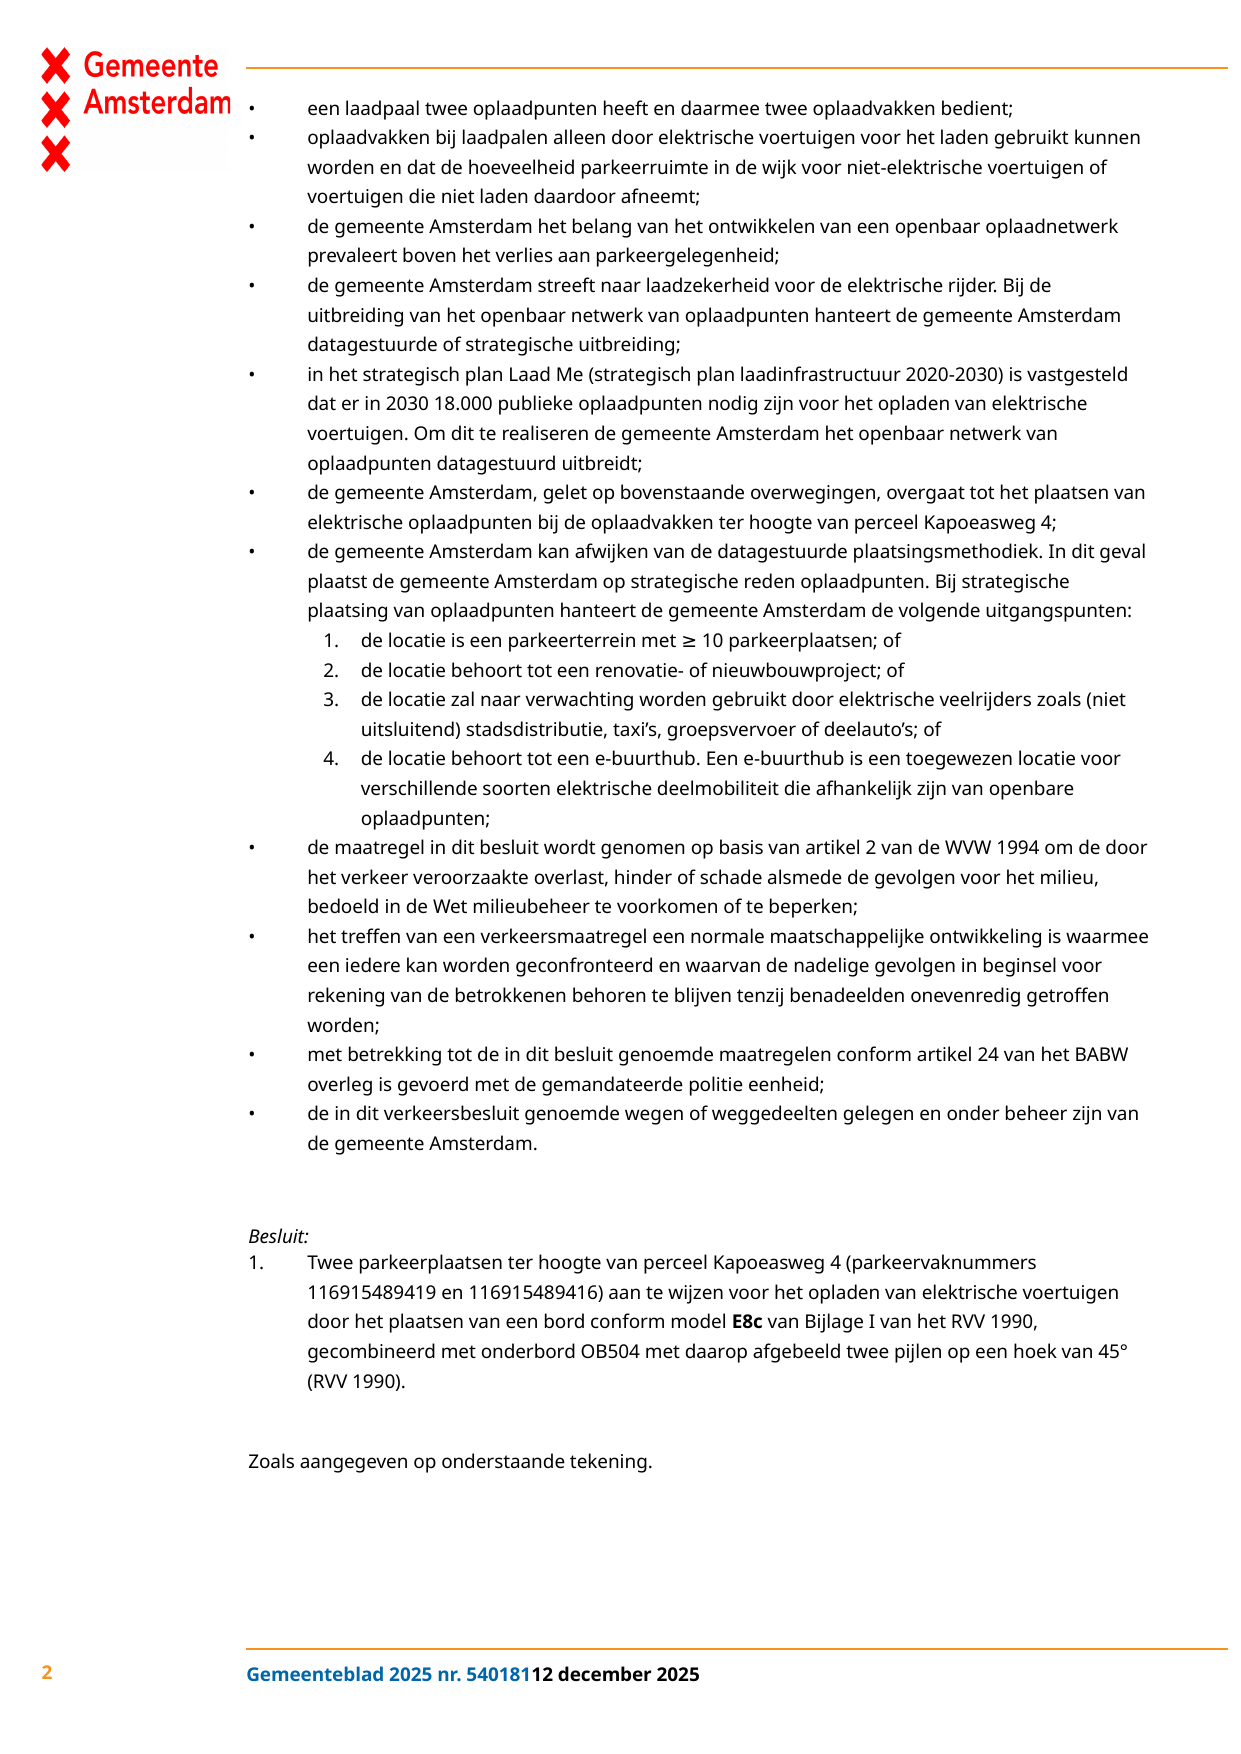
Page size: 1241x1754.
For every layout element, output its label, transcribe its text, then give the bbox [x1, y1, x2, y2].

list de locatie behoort tot een renovatie- of nieuwbouwproject; of [323, 657, 1152, 683]
list een laadpaal twee oplaadpunten heeft en daarmee twee oplaadvakken bedient; [248, 95, 1152, 121]
list Twee parkeerplaatsen ter hoogte van perceel Kapoeasweg 4 (parkeervaknummers 116915489419 en 116915489416) aan te wijzen voor het opladen van elektrische voertuigen door het plaatsen van een bord conform model E8c van Bijlage I van het RVV 1990, gecombineerd met onderbord OB504 met daarop afgebeeld twee pijlen op een hoek van 45° (RVV 1990). [248, 1249, 1152, 1393]
list de gemeente Amsterdam kan afwijken van de datagestuurde plaatsingsmethodiek. In dit geval plaatst de gemeente Amsterdam op strategische reden oplaadpunten. Bij strategische plaatsing van oplaadpunten hanteert de gemeente Amsterdam de volgende uitgangspunten: [248, 538, 1152, 623]
text Zoals aangegeven op onderstaande tekening. [248, 1448, 1152, 1473]
list oplaadvakken bij laadpalen alleen door elektrische voertuigen voor het laden gebruikt kunnen worden en dat de hoeveelheid parkeerruimte in de wijk voor niet-elektrische voertuigen of voertuigen die niet laden daardoor afneemt; [248, 124, 1152, 209]
list de in dit verkeersbesluit genoemde wegen of weggedeelten gelegen en onder beheer zijn van de gemeente Amsterdam. [248, 1101, 1152, 1156]
list de locatie is een parkeerterrein met ≥ 10 parkeerplaatsen; of [323, 627, 1152, 653]
list met betrekking tot de in dit besluit genoemde maatregelen conform artikel 24 van het BABW overleg is gevoerd met de gemandateerde politie eenheid; [248, 1041, 1152, 1097]
picture [41, 47, 231, 172]
list de maatregel in dit besluit wordt genomen op basis van artikel 2 van de WVW 1994 om de door het verkeer veroorzaakte overlast, hinder of schade alsmede de gevolgen voor het milieu, bedoeld in de Wet milieubeheer te voorkomen of te beperken; [248, 834, 1152, 919]
list de locatie behoort tot een e-buurthub. Een e-buurthub is een toegewezen locatie voor verschillende soorten elektrische deelmobiliteit die afhankelijk zijn van openbare oplaadpunten; [323, 746, 1152, 831]
list in het strategisch plan Laad Me (strategisch plan laadinfrastructuur 2020-2030) is vastgesteld dat er in 2030 18.000 publieke oplaadpunten nodig zijn voor het opladen van elektrische voertuigen. Om dit te realiseren de gemeente Amsterdam het openbaar netwerk van oplaadpunten datagestuurd uitbreidt; [248, 361, 1152, 476]
list de gemeente Amsterdam streeft naar laadzekerheid voor de elektrische rijder. Bij de uitbreiding van het openbaar netwerk van oplaadpunten hanteert de gemeente Amsterdam datagestuurde of strategische uitbreiding; [248, 272, 1152, 357]
list de locatie zal naar verwachting worden gebruikt door elektrische veelrijders zoals (niet uitsluitend) stadsdistributie, taxi’s, groepsvervoer of deelauto’s; of [323, 686, 1152, 742]
list het treffen van een verkeersmaatregel een normale maatschappelijke ontwikkeling is waarmee een iedere kan worden geconfronteerd en waarvan de nadelige gevolgen in beginsel voor rekening van de betrokkenen behoren te blijven tenzij benadeelden onevenredig getroffen worden; [248, 923, 1152, 1038]
list de gemeente Amsterdam het belang van het ontwikkelen van een openbaar oplaadnetwerk prevaleert boven het verlies aan parkeergelegenheid; [248, 213, 1152, 268]
list de gemeente Amsterdam, gelet op bovenstaande overwegingen, overgaat tot het plaatsen van elektrische oplaadpunten bij de oplaadvakken ter hoogte van perceel Kapoeasweg 4; [248, 479, 1152, 535]
text Besluit: [248, 1224, 1152, 1249]
